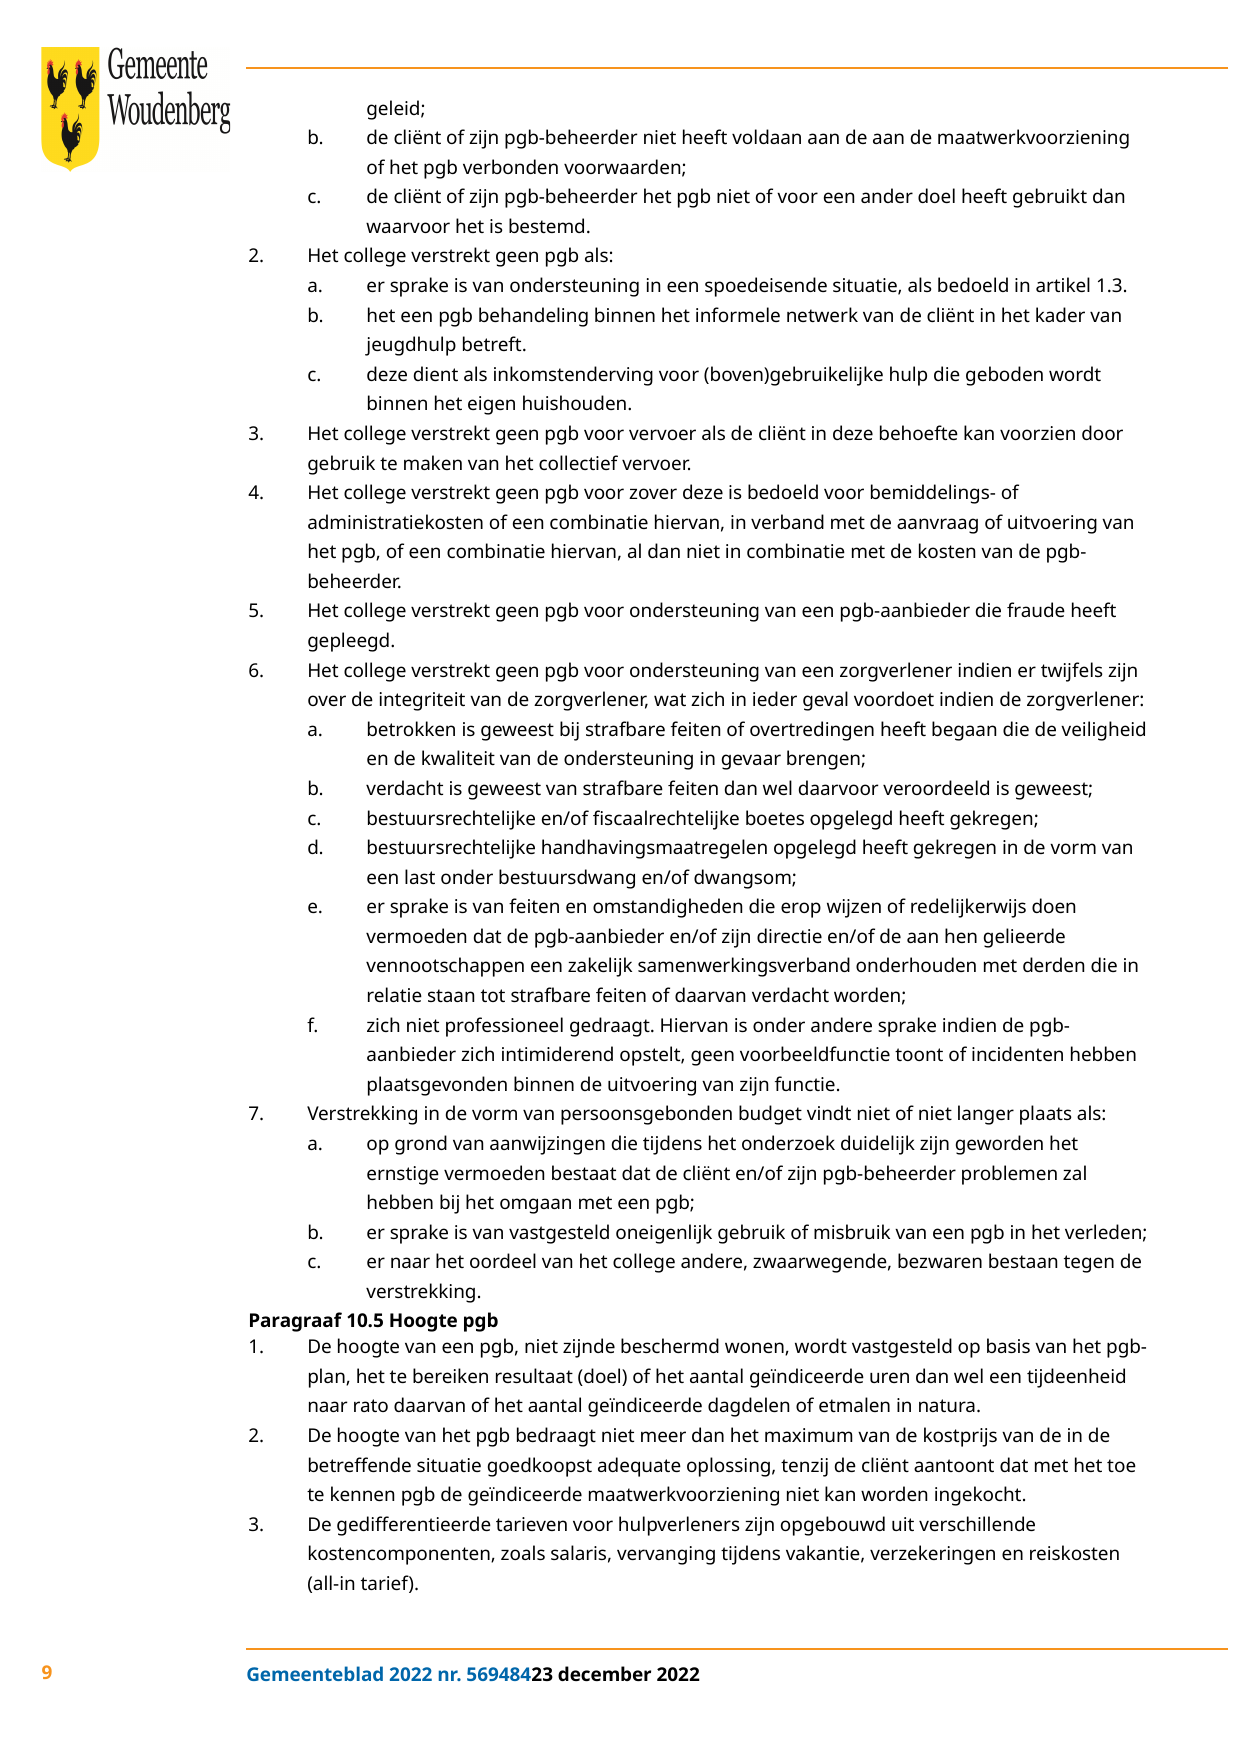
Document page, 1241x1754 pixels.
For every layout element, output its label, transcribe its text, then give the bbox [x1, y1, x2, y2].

text Paragraaf 10.5 Hoogte pgb [248, 1308, 1152, 1333]
list op grond van aanwijzingen die tijdens het onderzoek duidelijk zijn geworden het ernstige vermoeden bestaat dat de cliënt en/of zijn pgb-beheerder problemen zal hebben bij het omgaan met een pgb; [307, 1130, 1152, 1215]
list bestuursrechtelijke en/of fiscaalrechtelijke boetes opgelegd heeft gekregen; [307, 805, 1152, 831]
list Het college verstrekt geen pgb voor ondersteuning van een zorgverlener indien er twijfels zijn over de integriteit van de zorgverlener, wat zich in ieder geval voordoet indien de zorgverlener: [248, 657, 1152, 712]
list Het college verstrekt geen pgb voor zover deze is bedoeld voor bemiddelings- of administratiekosten of een combinatie hiervan, in verband met de aanvraag of uitvoering van het pgb, of een combinatie hiervan, al dan niet in combinatie met de kosten van de pgb-beheerder. [248, 479, 1152, 594]
picture [41, 47, 231, 172]
list zich niet professioneel gedraagt. Hiervan is onder andere sprake indien de pgb-aanbieder zich intimiderend opstelt, geen voorbeeldfunctie toont of incidenten hebben plaatsgevonden binnen de uitvoering van zijn functie. [307, 1012, 1152, 1097]
list De gedifferentieerde tarieven voor hulpverleners zijn opgebouwd uit verschillende kostencomponenten, zoals salaris, vervanging tijdens vakantie, verzekeringen en reiskosten (all-in tarief). [248, 1511, 1152, 1596]
list de cliënt of zijn pgb-beheerder het pgb niet of voor een ander doel heeft gebruikt dan waarvoor het is bestemd. [307, 183, 1152, 239]
list deze dient als inkomstenderving voor (boven)gebruikelijke hulp die geboden wordt binnen het eigen huishouden. [307, 361, 1152, 416]
list er sprake is van vastgesteld oneigenlijk gebruik of misbruik van een pgb in het verleden; [307, 1219, 1152, 1245]
list Het college verstrekt geen pgb als: [248, 243, 1152, 268]
list bestuursrechtelijke handhavingsmaatregelen opgelegd heeft gekregen in de vorm van een last onder bestuursdwang en/of dwangsom; [307, 834, 1152, 890]
list het een pgb behandeling binnen het informele netwerk van de cliënt in het kader van jeugdhulp betreft. [307, 302, 1152, 357]
list Het college verstrekt geen pgb voor vervoer als de cliënt in deze behoefte kan voorzien door gebruik te maken van het collectief vervoer. [248, 420, 1152, 476]
list er sprake is van ondersteuning in een spoedeisende situatie, als bedoeld in artikel 1.3. [307, 272, 1152, 298]
list verdacht is geweest van strafbare feiten dan wel daarvoor veroordeeld is geweest; [307, 775, 1152, 801]
list betrokken is geweest bij strafbare feiten of overtredingen heeft begaan die de veiligheid en de kwaliteit van de ondersteuning in gevaar brengen; [307, 716, 1152, 771]
list er sprake is van feiten en omstandigheden die erop wijzen of redelijkerwijs doen vermoeden dat de pgb-aanbieder en/of zijn directie en/of de aan hen gelieerde vennootschappen een zakelijk samenwerkingsverband onderhouden met derden die in relatie staan tot strafbare feiten of daarvan verdacht worden; [307, 893, 1152, 1008]
list Het college verstrekt geen pgb voor ondersteuning van een pgb-aanbieder die fraude heeft gepleegd. [248, 598, 1152, 653]
list De hoogte van een pgb, niet zijnde beschermd wonen, wordt vastgesteld op basis van het pgb-plan, het te bereiken resultaat (doel) of het aantal geïndiceerde uren dan wel een tijdeenheid naar rato daarvan of het aantal geïndiceerde dagdelen of etmalen in natura. [248, 1333, 1152, 1418]
list de cliënt of zijn pgb-beheerder niet heeft voldaan aan de aan de maatwerkvoorziening of het pgb verbonden voorwaarden; [307, 124, 1152, 180]
list geleid; [307, 95, 1152, 121]
list De hoogte van het pgb bedraagt niet meer dan het maximum van de kostprijs van de in de betreffende situatie goedkoopst adequate oplossing, tenzij de cliënt aantoont dat met het toe te kennen pgb de geïndiceerde maatwerkvoorziening niet kan worden ingekocht. [248, 1422, 1152, 1507]
list er naar het oordeel van het college andere, zwaarwegende, bezwaren bestaan tegen de verstrekking. [307, 1248, 1152, 1304]
list Verstrekking in de vorm van persoonsgebonden budget vindt niet of niet langer plaats als: [248, 1101, 1152, 1126]
